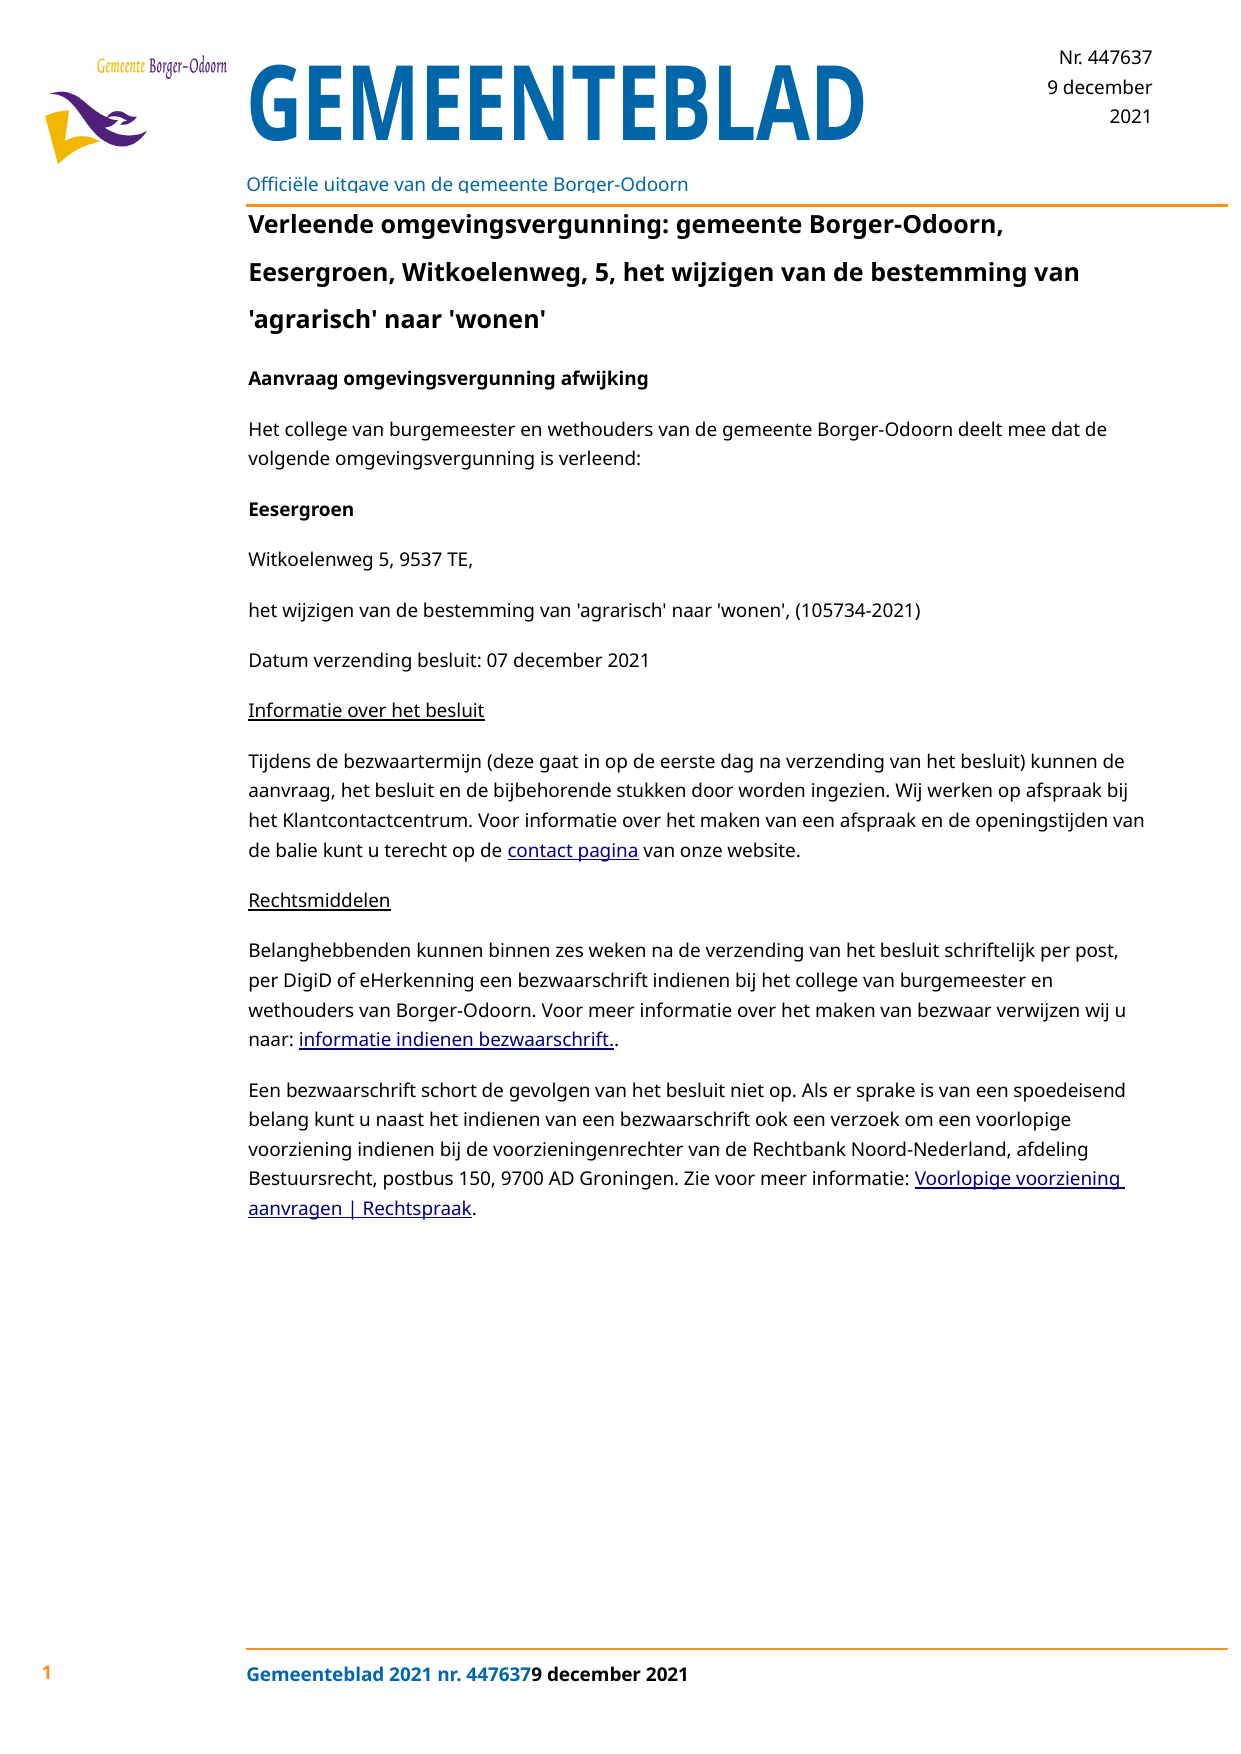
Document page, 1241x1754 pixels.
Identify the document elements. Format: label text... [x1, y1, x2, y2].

text Informatie over het besluit [248, 698, 1152, 723]
text Tijdens de bezwaartermijn (deze gaat in op de eerste dag na verzending van het besluit) kunnen de aanvraag, het besluit en de bijbehorende stukken door worden ingezien. Wij werken op afspraak bij het Klantcontactcentrum. Voor informatie over het maken van een afspraak en de openingstijden van de balie kunt u terecht op de contact pagina van onze website. [248, 748, 1152, 862]
picture [41, 47, 231, 172]
text Datum verzending besluit: 07 december 2021 [248, 647, 1152, 673]
text Het college van burgemeester en wethouders van de gemeente Borger-Odoorn deelt mee dat de volgende omgevingsvergunning is verleend: [248, 416, 1152, 471]
text Eesergroen [248, 496, 1152, 522]
text het wijzigen van de bestemming van 'agrarisch' naar 'wonen', (105734-2021) [248, 597, 1152, 622]
text Een bezwaarschrift schort de gevolgen van het besluit niet op. Als er sprake is van een spoedeisend belang kunt u naast het indienen van een bezwaarschrift ook een verzoek om een voorlopige voorziening indienen bij de voorzieningenrechter van de Rechtbank Noord-Nederland, afdeling Bestuursrecht, postbus 150, 9700 AD Groningen. Zie voor meer informatie: Voorlopige voorziening aanvragen | Rechtspraak. [248, 1077, 1152, 1221]
text Belanghebbenden kunnen binnen zes weken na de verzending van het besluit schriftelijk per post, per DigiD of eHerkenning een bezwaarschrift indienen bij het college van burgemeester en wethouders van Borger-Odoorn. Voor meer informatie over het maken van bezwaar verwijzen wij u naar: informatie indienen bezwaarschrift.. [248, 938, 1152, 1052]
text Verleende omgevingsvergunning: gemeente Borger-Odoorn, Eesergroen, Witkoelenweg, 5, het wijzigen van de bestemming van 'agrarisch' naar 'wonen' [248, 207, 1152, 336]
text Rechtsmiddelen [248, 887, 1152, 913]
text Witkoelenweg 5, 9537 TE, [248, 546, 1152, 572]
text Aanvraag omgevingsvergunning afwijking [248, 366, 1152, 391]
